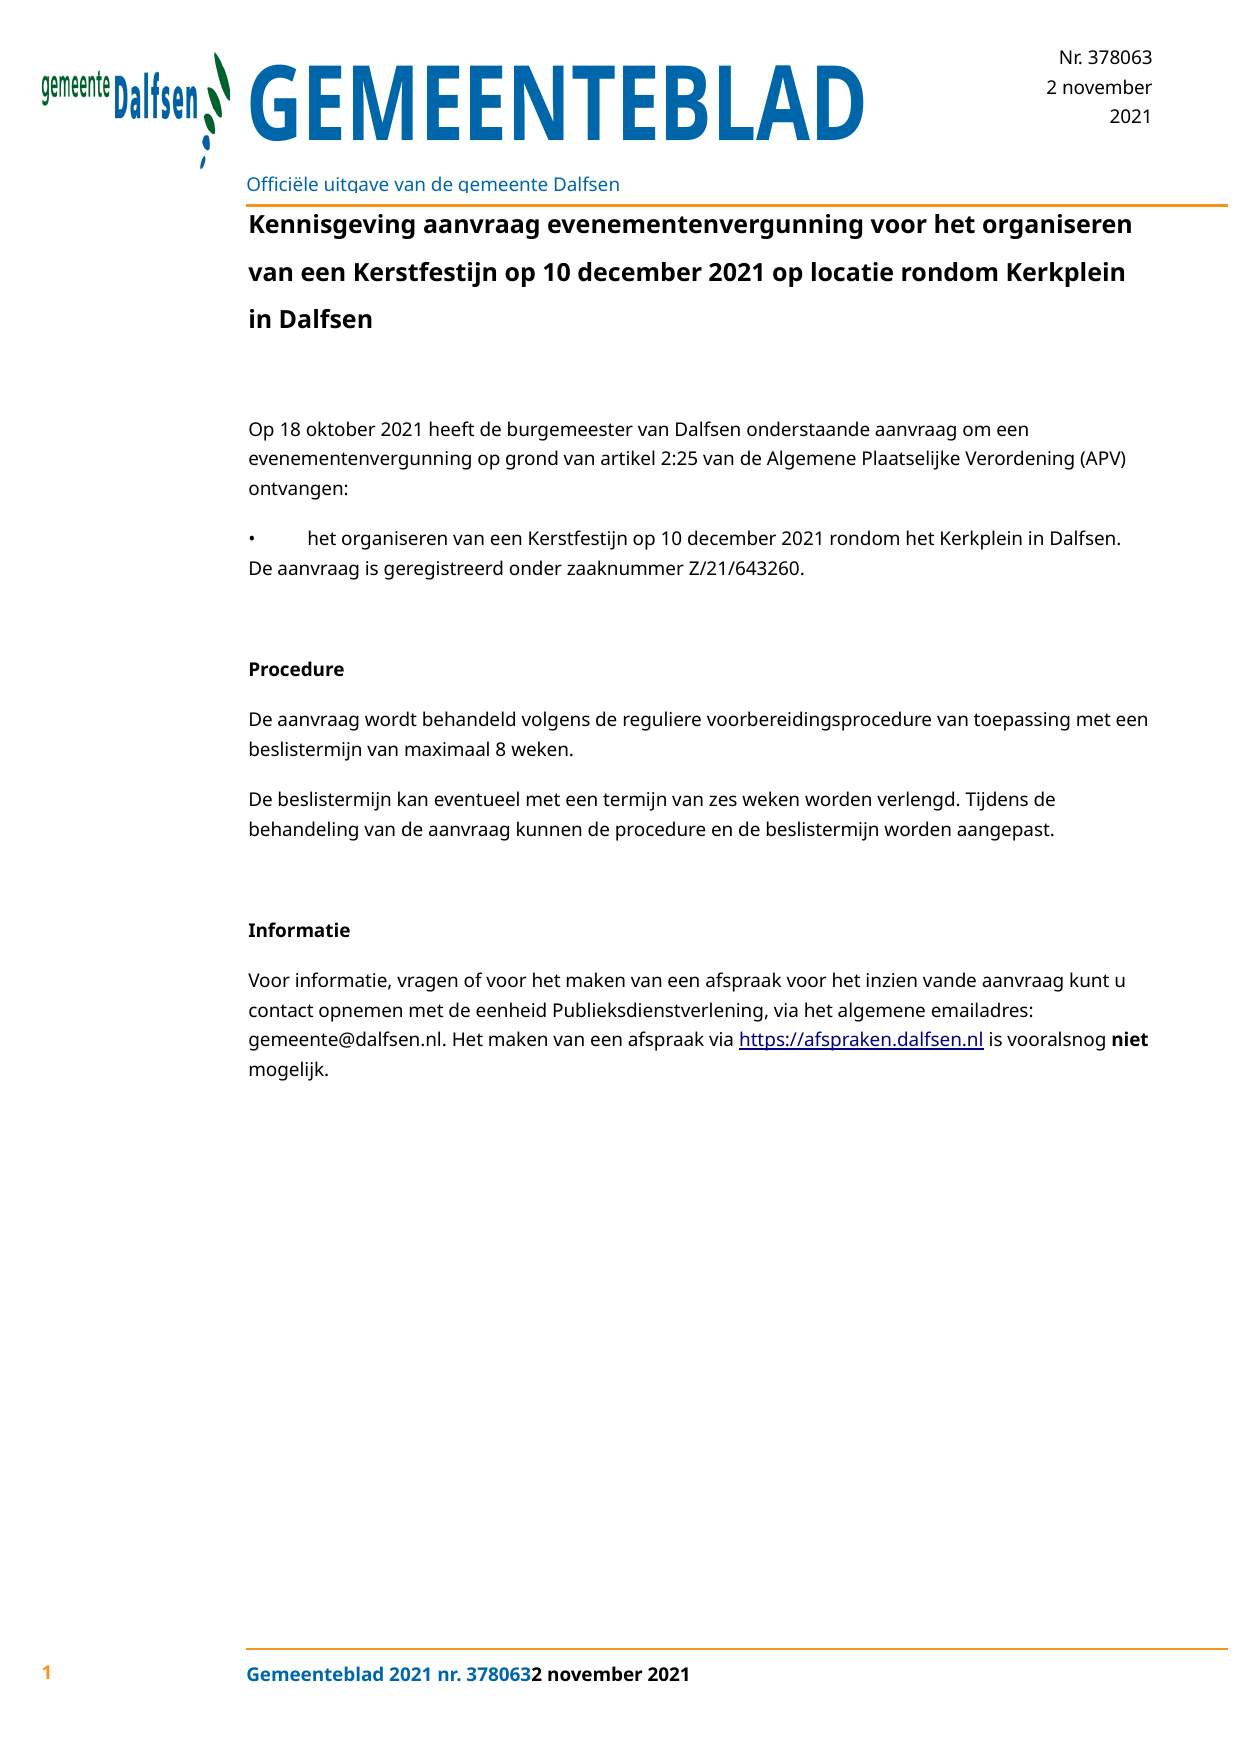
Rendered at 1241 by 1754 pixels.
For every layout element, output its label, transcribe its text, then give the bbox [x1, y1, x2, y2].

picture [41, 47, 231, 172]
text De aanvraag wordt behandeld volgens de reguliere voorbereidingsprocedure van toepassing met een beslistermijn van maximaal 8 weken. [248, 706, 1152, 762]
text De beslistermijn kan eventueel met een termijn van zes weken worden verlengd. Tijdens de behandeling van de aanvraag kunnen de procedure en de beslistermijn worden aangepast. [248, 786, 1152, 842]
text Informatie [248, 917, 1152, 942]
text Procedure [248, 656, 1152, 682]
list het organiseren van een Kerstfestijn op 10 december 2021 rondom het Kerkplein in Dalfsen. [248, 526, 1152, 551]
text Kennisgeving aanvraag evenementenvergunning voor het organiseren van een Kerstfestijn op 10 december 2021 op locatie rondom Kerkplein in Dalfsen [248, 207, 1152, 336]
text De aanvraag is geregistreerd onder zaaknummer Z/21/643260. [248, 555, 1152, 581]
text Voor informatie, vragen of voor het maken van een afspraak voor het inzien vande aanvraag kunt u contact opnemen met de eenheid Publieksdienstverlening, via het algemene emailadres: gemeente@dalfsen.nl. Het maken van een afspraak via https://afspraken.dalfsen.nl is vooralsnog niet mogelijk. [248, 967, 1152, 1082]
text Op 18 oktober 2021 heeft de burgemeester van Dalfsen onderstaande aanvraag om een evenementenvergunning op grond van artikel 2:25 van de Algemene Plaatselijke Verordening (APV) ontvangen: [248, 416, 1152, 501]
